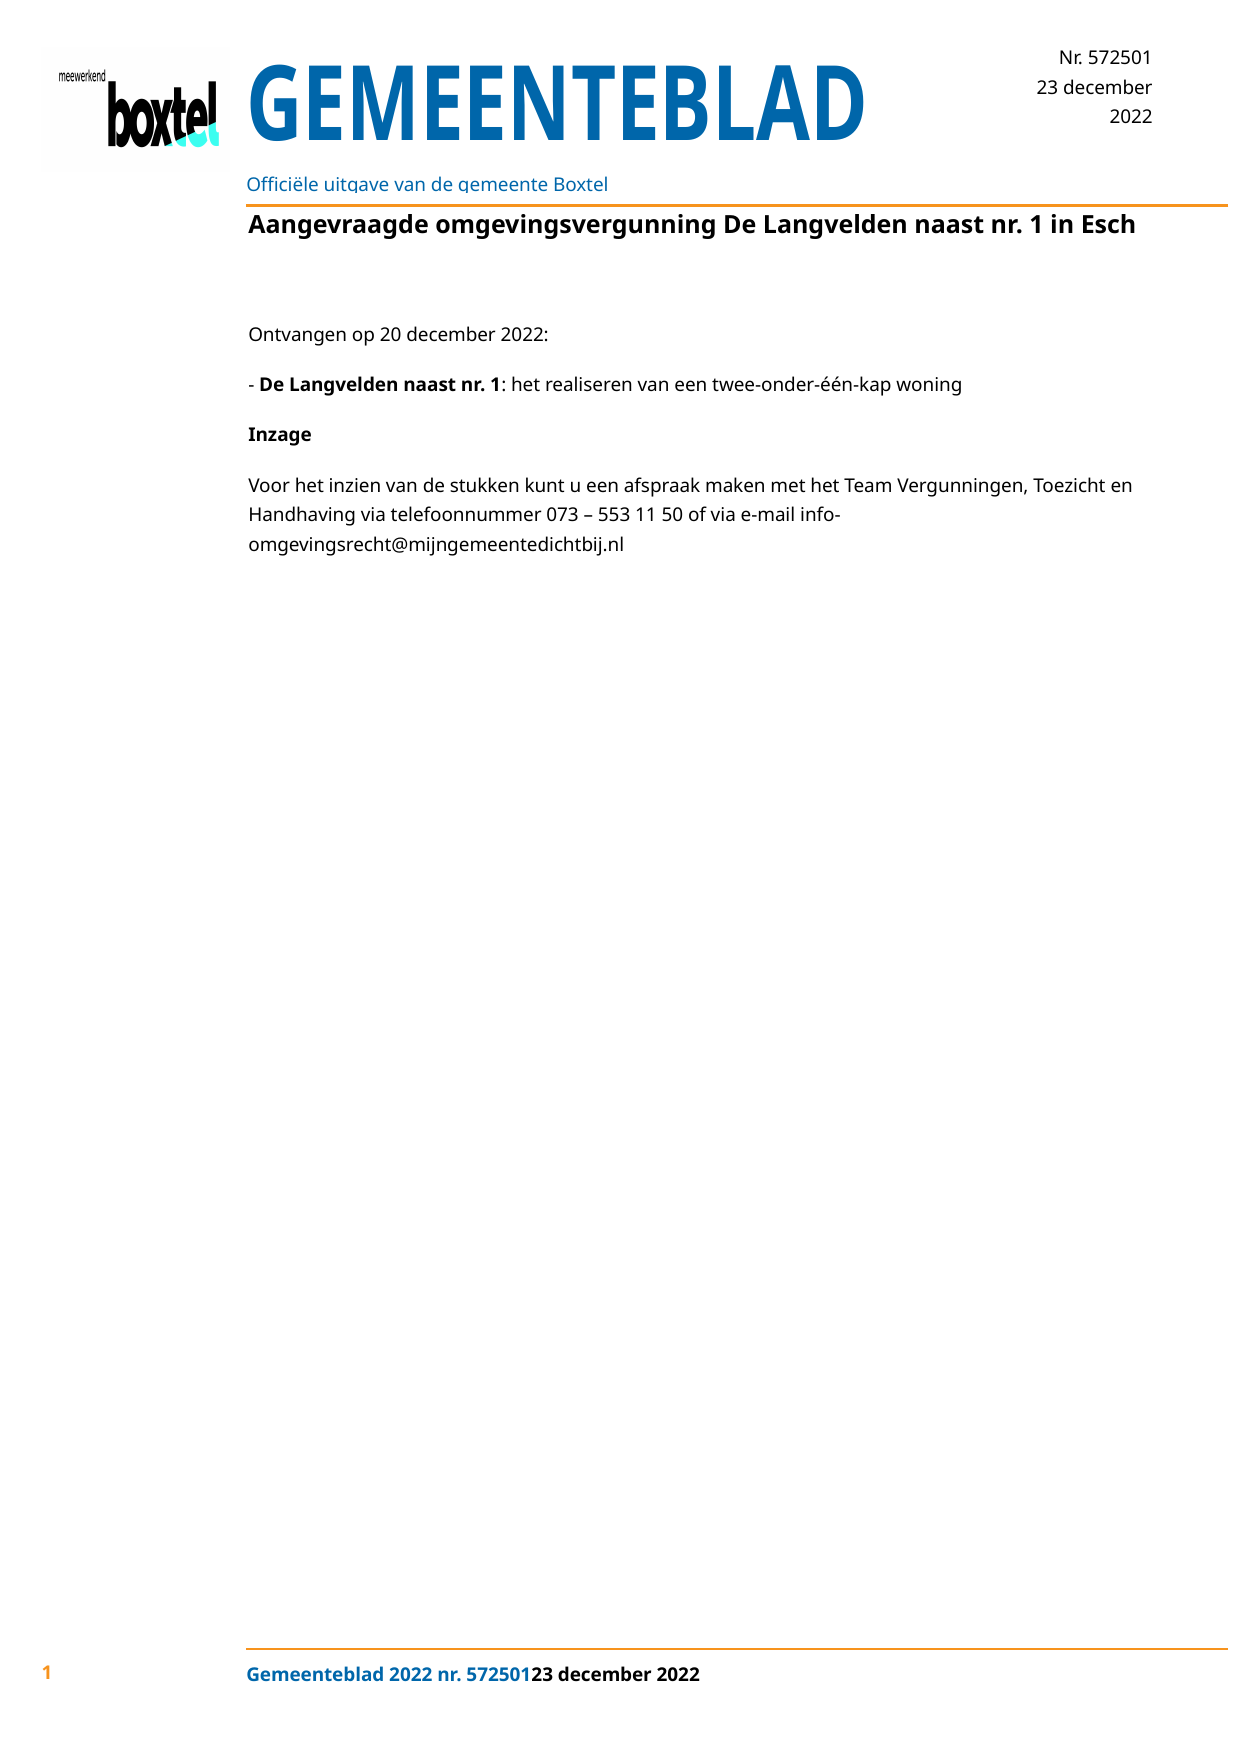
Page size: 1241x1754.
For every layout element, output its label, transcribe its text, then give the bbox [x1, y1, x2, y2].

text Voor het inzien van de stukken kunt u een afspraak maken met het Team Vergunningen, Toezicht en Handhaving via telefoonnummer 073 – 553 11 50 of via e-mail info-omgevingsrecht@mijngemeentedichtbij.nl [248, 472, 1152, 557]
text - De Langvelden naast nr. 1: het realiseren van een twee-onder-één-kap woning [248, 371, 1152, 397]
text Aangevraagde omgevingsvergunning De Langvelden naast nr. 1 in Esch [248, 207, 1152, 241]
text Inzage [248, 422, 1152, 447]
picture [41, 47, 231, 172]
text Ontvangen op 20 december 2022: [248, 321, 1152, 346]
